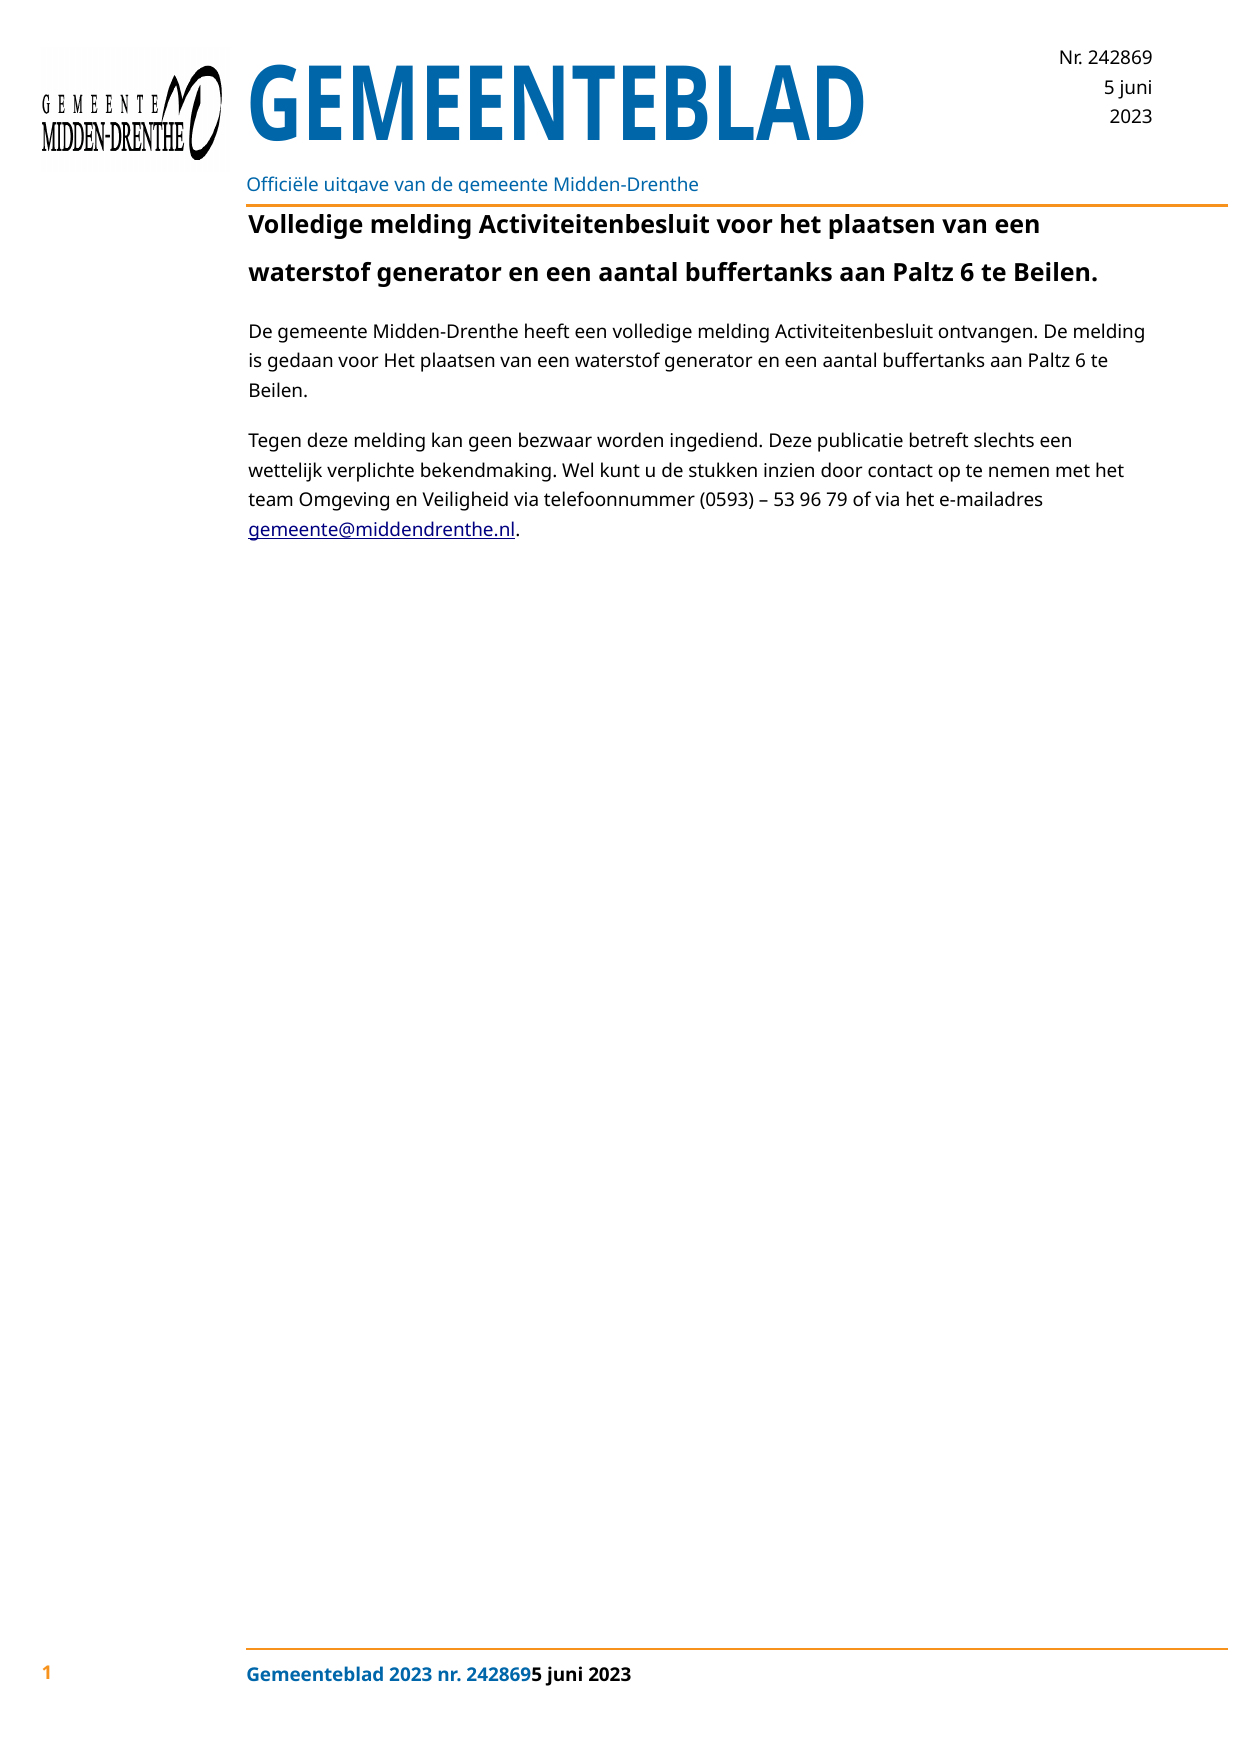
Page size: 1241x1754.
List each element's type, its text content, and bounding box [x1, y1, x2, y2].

text Volledige melding Activiteitenbesluit voor het plaatsen van een waterstof generator en een aantal buffertanks aan Paltz 6 te Beilen. [248, 207, 1152, 288]
text De gemeente Midden-Drenthe heeft een volledige melding Activiteitenbesluit ontvangen. De melding is gedaan voor Het plaatsen van een waterstof generator en een aantal buffertanks aan Paltz 6 te Beilen. [248, 318, 1152, 403]
picture [41, 47, 231, 172]
text Tegen deze melding kan geen bezwaar worden ingediend. Deze publicatie betreft slechts een wettelijk verplichte bekendmaking. Wel kunt u de stukken inzien door contact op te nemen met het team Omgeving en Veiligheid via telefoonnummer (0593) – 53 96 79 of via het e-mailadres gemeente@middendrenthe.nl. [248, 427, 1152, 542]
